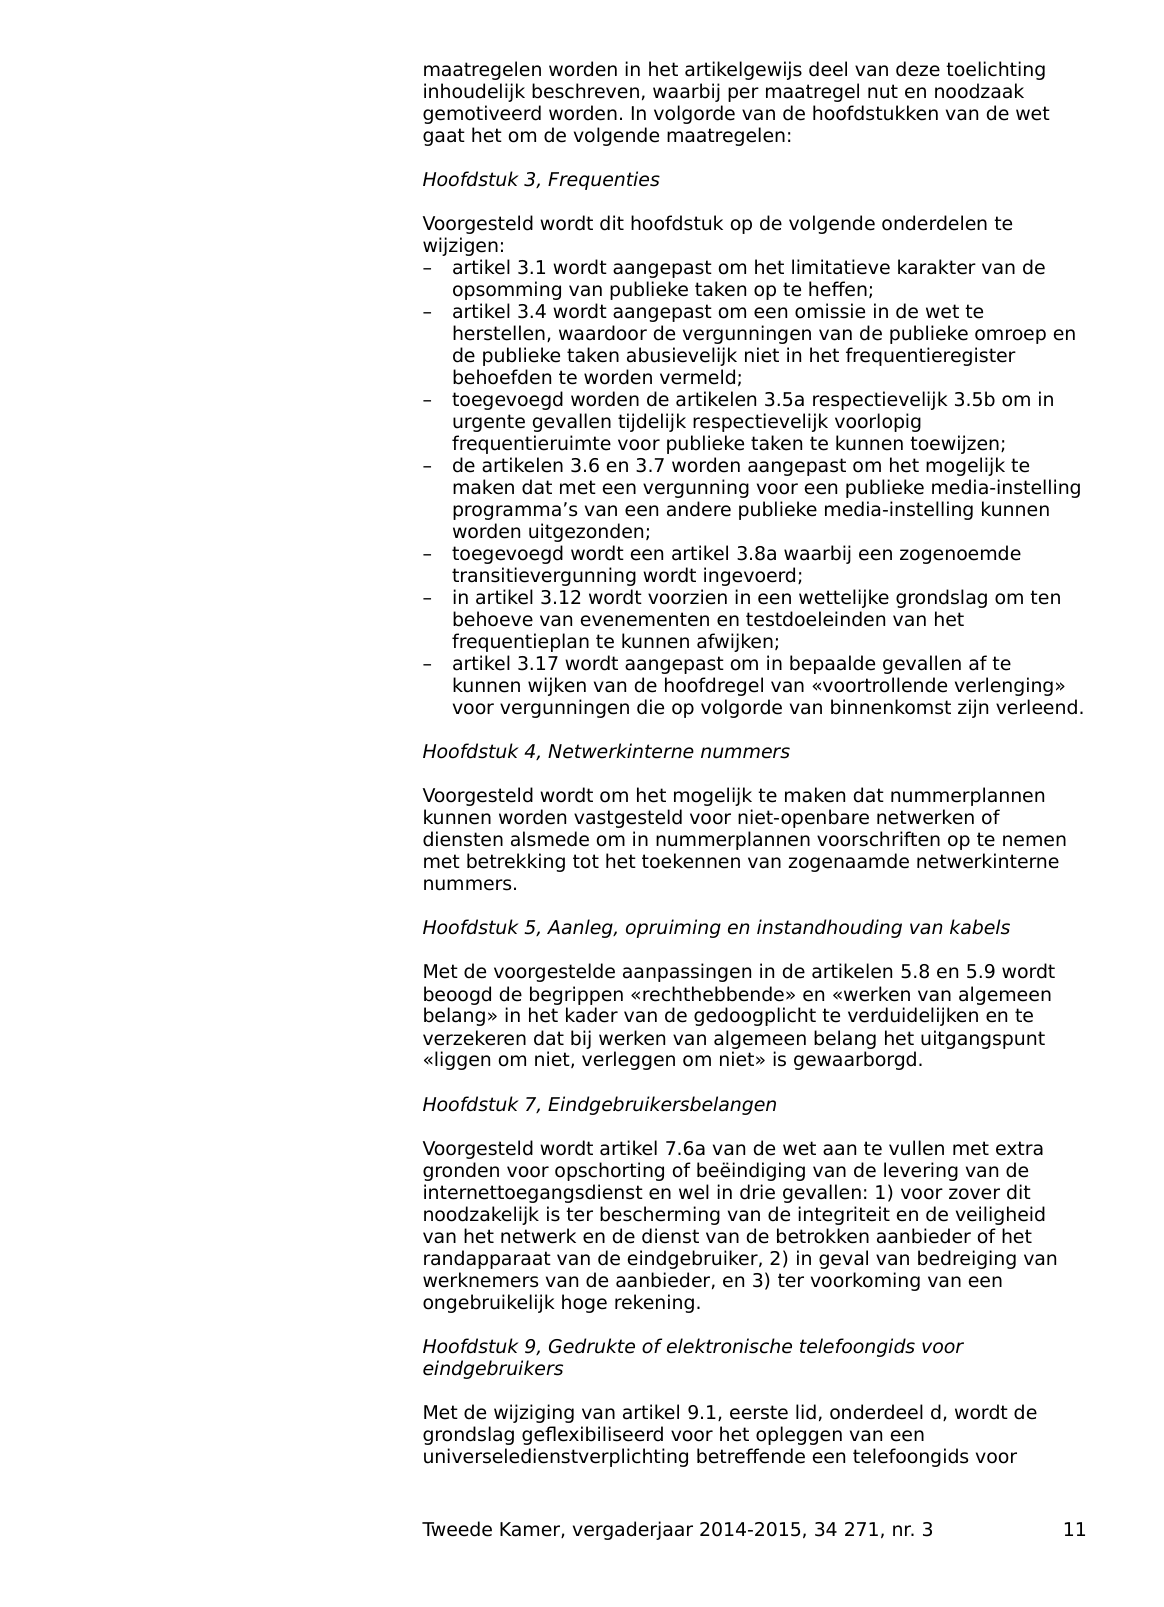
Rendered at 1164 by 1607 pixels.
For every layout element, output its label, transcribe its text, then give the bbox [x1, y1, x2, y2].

text – artikel 3.1 wordt aangepast om het limitatieve karakter van de opsomming van publieke taken op te heffen; [422, 257, 1087, 301]
text – in artikel 3.12 wordt voorzien in een wettelijke grondslag om ten behoeve van evenementen en testdoeleinden van het frequentieplan te kunnen afwijken; [422, 587, 1087, 653]
text Met de voorgestelde aanpassingen in de artikelen 5.8 en 5.9 wordt beoogd de begrippen «rechthebbende» en «werken van algemeen belang» in het kader van de gedoogplicht te verduidelijken en te verzekeren dat bij werken van algemeen belang het uitgangspunt «liggen om niet, verleggen om niet» is gewaarborgd. [422, 961, 1087, 1071]
subtitle Hoofdstuk 5, Aanleg, opruiming en instandhouding van kabels [422, 917, 1087, 939]
text Met de wijziging van artikel 9.1, eerste lid, onderdeel d, wordt de grondslag geflexibiliseerd voor het opleggen van een universeledienstverplichting betreffende een telefoongids voor [422, 1402, 1087, 1468]
subtitle Hoofdstuk 9, Gedrukte of elektronische telefoongids voor eindgebruikers [422, 1336, 1087, 1380]
text Voorgesteld wordt dit hoofdstuk op de volgende onderdelen te wijzigen: [422, 213, 1087, 257]
text – de artikelen 3.6 en 3.7 worden aangepast om het mogelijk te maken dat met een vergunning voor een publieke media-instelling programma’s van een andere publieke media-instelling kunnen worden uitgezonden; [422, 455, 1087, 543]
text – toegevoegd wordt een artikel 3.8a waarbij een zogenoemde transitievergunning wordt ingevoerd; [422, 543, 1087, 587]
text maatregelen worden in het artikelgewijs deel van deze toelichting inhoudelijk beschreven, waarbij per maatregel nut en noodzaak gemotiveerd worden. In volgorde van de hoofdstukken van de wet gaat het om de volgende maatregelen: [422, 59, 1087, 147]
subtitle Hoofdstuk 7, Eindgebruikersbelangen [422, 1093, 1087, 1116]
text Voorgesteld wordt om het mogelijk te maken dat nummerplannen kunnen worden vastgesteld voor niet-openbare netwerken of diensten alsmede om in nummerplannen voorschriften op te nemen met betrekking tot het toekennen van zogenaamde netwerkinterne nummers. [422, 785, 1087, 895]
subtitle Hoofdstuk 4, Netwerkinterne nummers [422, 741, 1087, 763]
text – toegevoegd worden de artikelen 3.5a respectievelijk 3.5b om in urgente gevallen tijdelijk respectievelijk voorlopig frequentieruimte voor publieke taken te kunnen toewijzen; [422, 389, 1087, 455]
text Voorgesteld wordt artikel 7.6a van de wet aan te vullen met extra gronden voor opschorting of beëindiging van de levering van de internettoegangsdienst en wel in drie gevallen: 1) voor zover dit noodzakelijk is ter bescherming van de integriteit en de veiligheid van het netwerk en de dienst van de betrokken aanbieder of het randapparaat van de eindgebruiker, 2) in geval van bedreiging van werknemers van de aanbieder, en 3) ter voorkoming van een ongebruikelijk hoge rekening. [422, 1138, 1087, 1313]
subtitle Hoofdstuk 3, Frequenties [422, 169, 1087, 191]
text – artikel 3.4 wordt aangepast om een omissie in de wet te herstellen, waardoor de vergunningen van de publieke omroep en de publieke taken abusievelijk niet in het frequentieregister behoefden te worden vermeld; [422, 301, 1087, 389]
text – artikel 3.17 wordt aangepast om in bepaalde gevallen af te kunnen wijken van de hoofdregel van «voortrollende verlenging» voor vergunningen die op volgorde van binnenkomst zijn verleend. [422, 653, 1087, 719]
